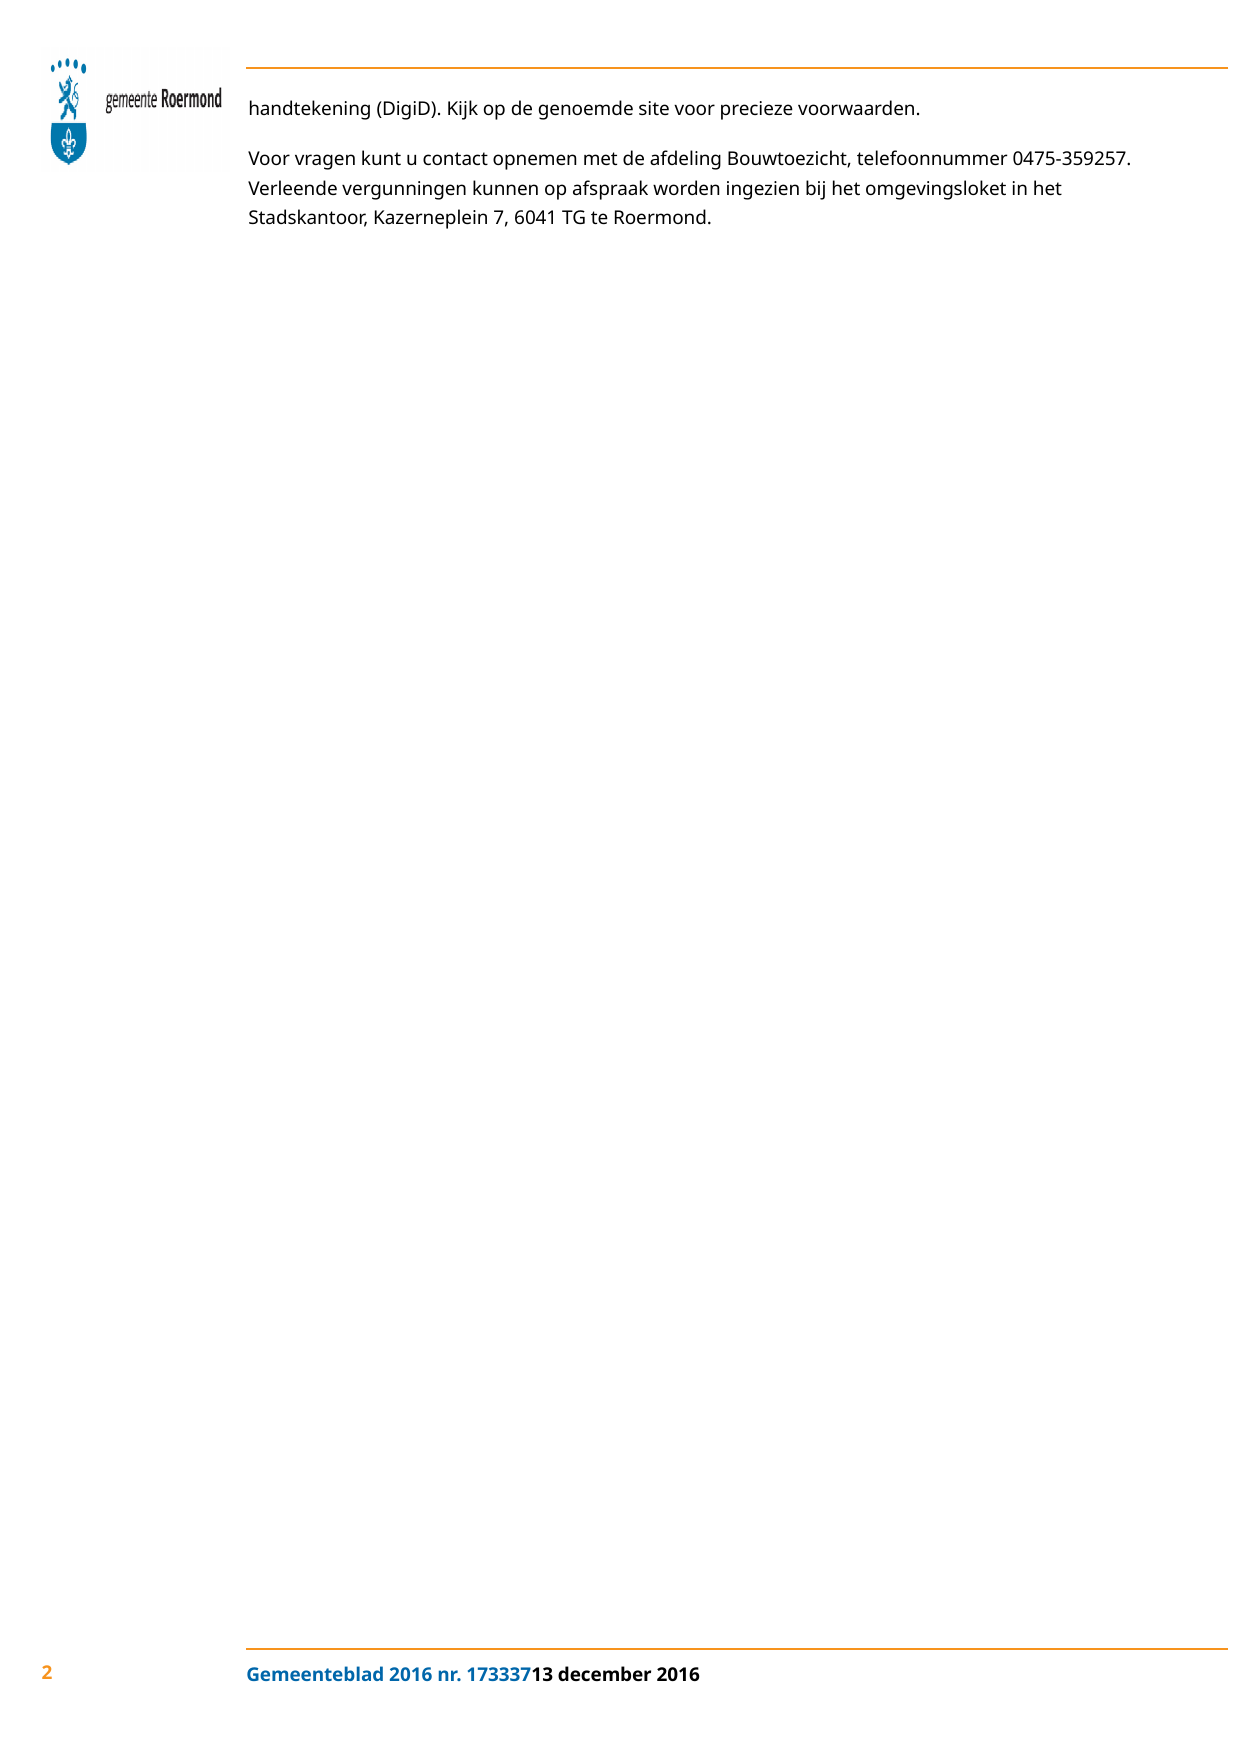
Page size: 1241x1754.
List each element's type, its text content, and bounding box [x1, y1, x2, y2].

text handtekening (DigiD). Kijk op de genoemde site voor precieze voorwaarden. [248, 95, 1152, 121]
picture [41, 47, 231, 172]
text Voor vragen kunt u contact opnemen met de afdeling Bouwtoezicht, telefoonnummer 0475-359257. Verleende vergunningen kunnen op afspraak worden ingezien bij het omgevingsloket in het Stadskantoor, Kazerneplein 7, 6041 TG te Roermond. [248, 145, 1152, 230]
